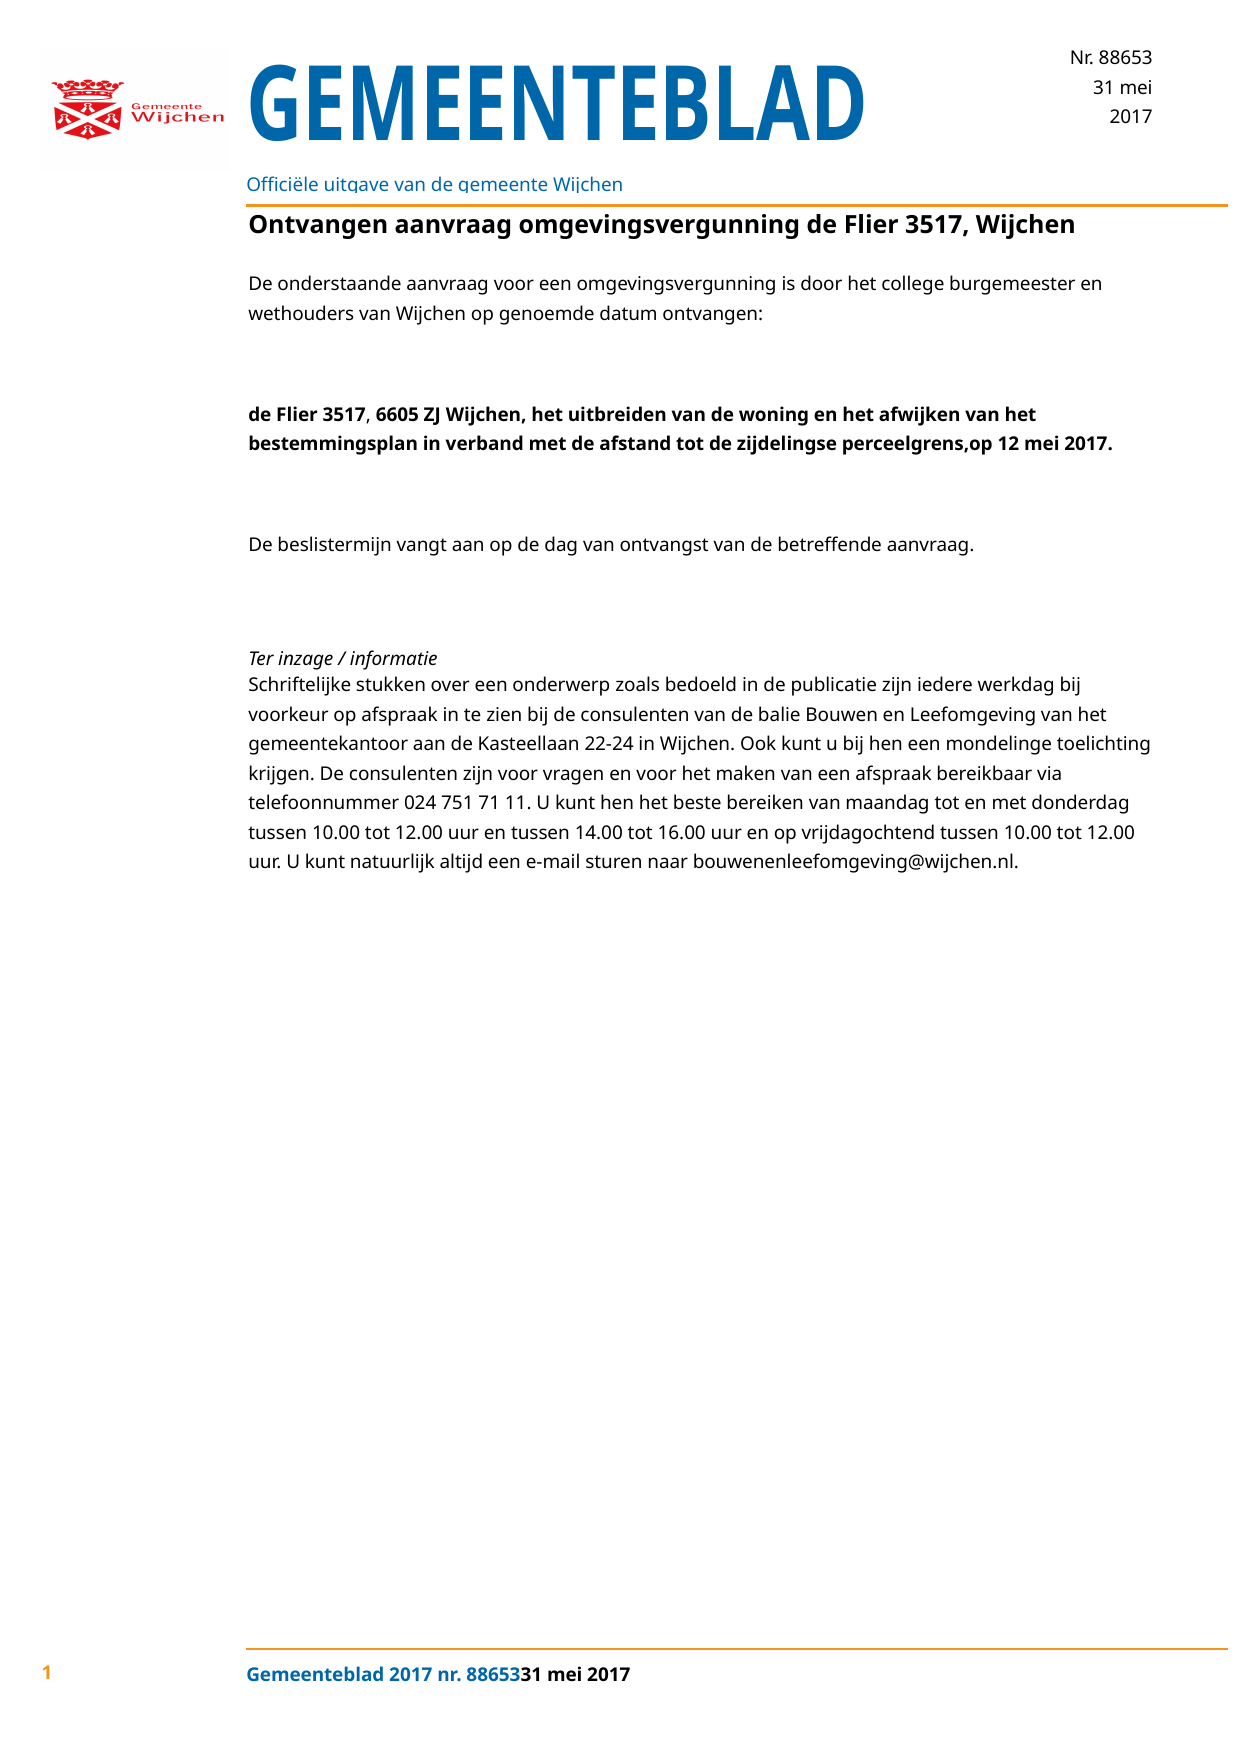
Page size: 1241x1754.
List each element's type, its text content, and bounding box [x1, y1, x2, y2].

text De onderstaande aanvraag voor een omgevingsvergunning is door het college burgemeester en wethouders van Wijchen op genoemde datum ontvangen: [248, 270, 1152, 326]
text De beslistermijn vangt aan op de dag van ontvangst van de betreffende aanvraag. [248, 531, 1152, 557]
picture [41, 47, 231, 172]
text Ter inzage / informatie [248, 646, 1152, 671]
text Schriftelijke stukken over een onderwerp zoals bedoeld in de publicatie zijn iedere werkdag bij voorkeur op afspraak in te zien bij de consulenten van de balie Bouwen en Leefomgeving van het gemeentekantoor aan de Kasteellaan 22-24 in Wijchen. Ook kunt u bij hen een mondelinge toelichting krijgen. De consulenten zijn voor vragen en voor het maken van een afspraak bereikbaar via telefoonnummer 024 751 71 11. U kunt hen het beste bereiken van maandag tot en met donderdag tussen 10.00 tot 12.00 uur en tussen 14.00 tot 16.00 uur en op vrijdagochtend tussen 10.00 tot 12.00 uur. U kunt natuurlijk altijd een e-mail sturen naar bouwenenleefomgeving@wijchen.nl. [248, 671, 1152, 874]
text Ontvangen aanvraag omgevingsvergunning de Flier 3517, Wijchen [248, 207, 1152, 241]
text de Flier 3517, 6605 ZJ Wijchen, het uitbreiden van de woning en het afwijken van het bestemmingsplan in verband met de afstand tot de zijdelingse perceelgrens,op 12 mei 2017. [248, 401, 1152, 456]
